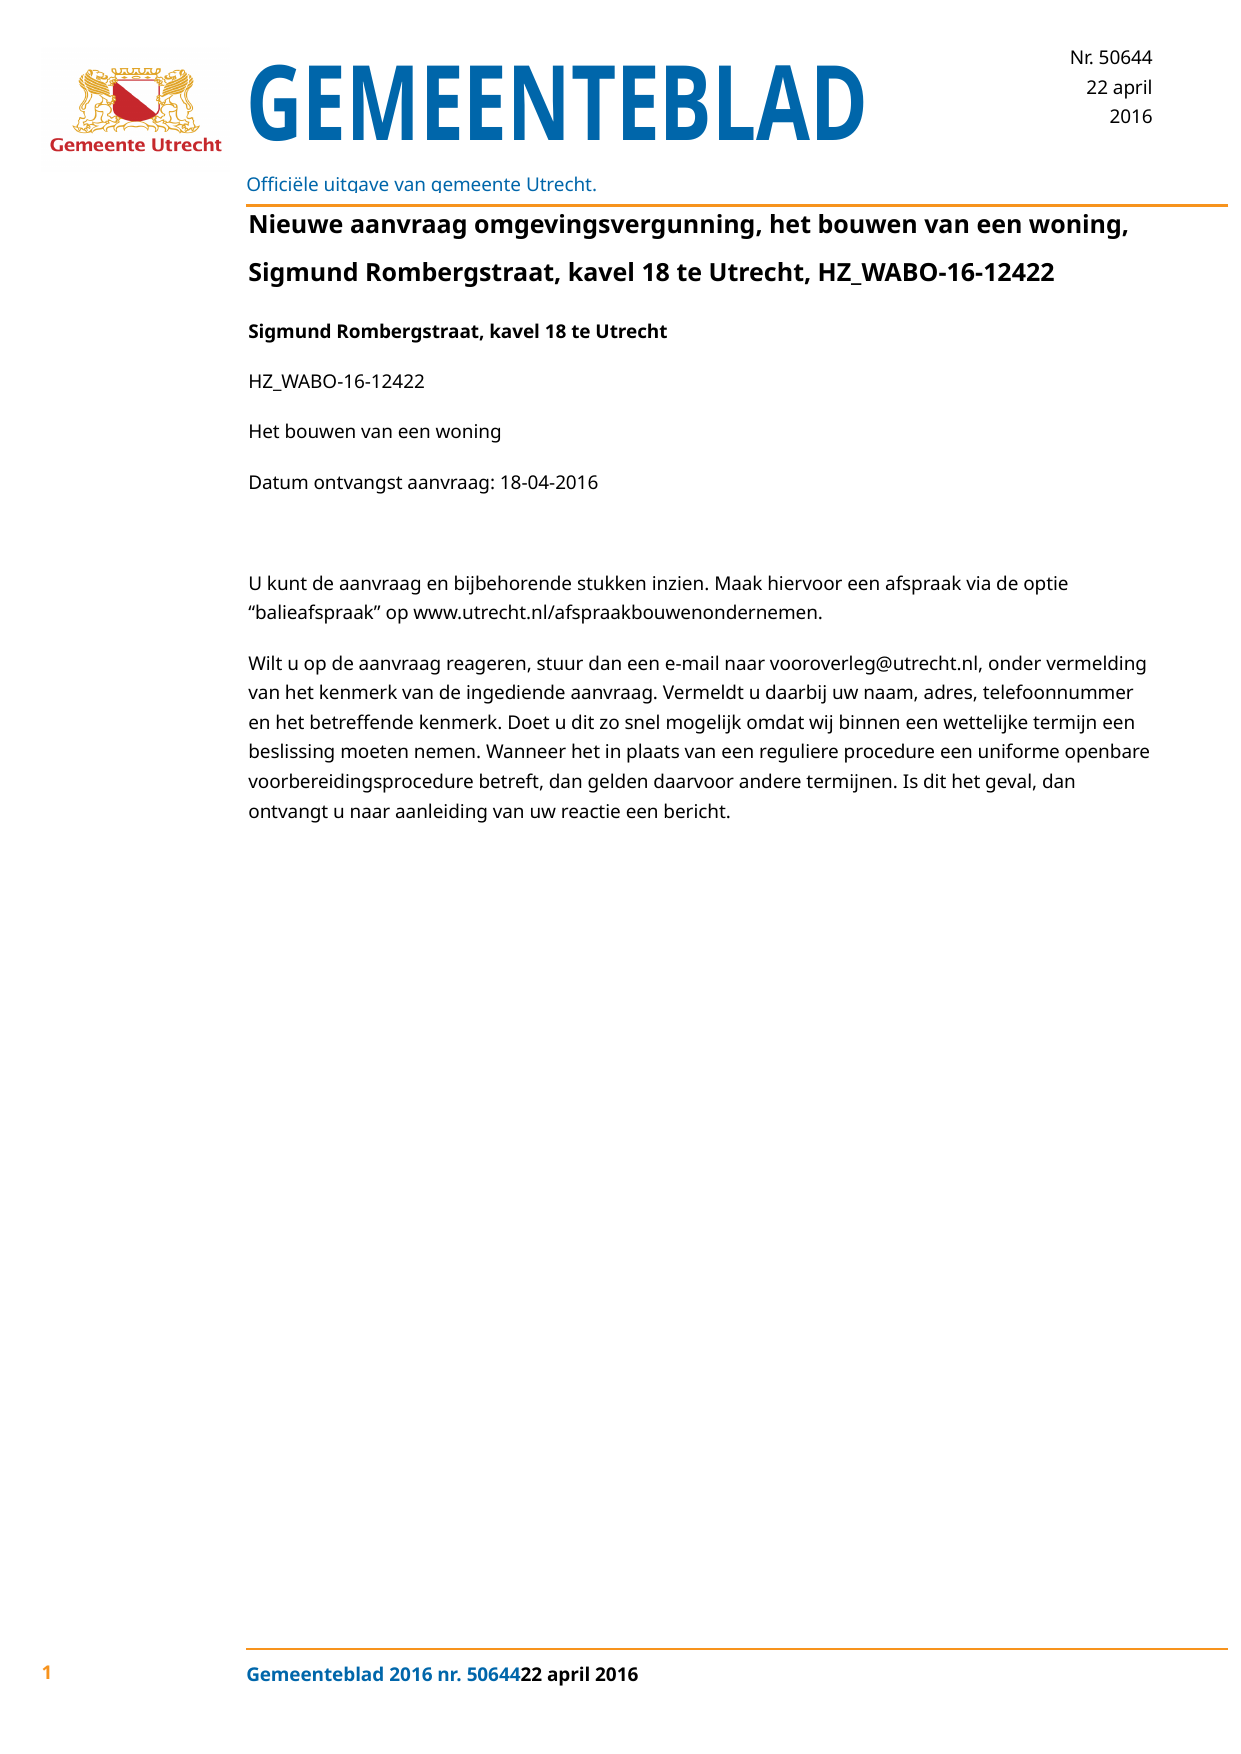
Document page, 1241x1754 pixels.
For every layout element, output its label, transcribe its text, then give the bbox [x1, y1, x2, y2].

picture [41, 47, 231, 172]
text Datum ontvangst aanvraag: 18-04-2016 [248, 469, 1152, 495]
text U kunt de aanvraag en bijbehorende stukken inzien. Maak hiervoor een afspraak via de optie “balieafspraak” op www.utrecht.nl/afspraakbouwenondernemen. [248, 570, 1152, 625]
text Het bouwen van een woning [248, 419, 1152, 444]
text Sigmund Rombergstraat, kavel 18 te Utrecht [248, 318, 1152, 344]
text Nieuwe aanvraag omgevingsvergunning, het bouwen van een woning, Sigmund Rombergstraat, kavel 18 te Utrecht, HZ_WABO-16-12422 [248, 207, 1152, 288]
text HZ_WABO-16-12422 [248, 368, 1152, 394]
text Wilt u op de aanvraag reageren, stuur dan een e-mail naar vooroverleg@utrecht.nl, onder vermelding van het kenmerk van de ingediende aanvraag. Vermeldt u daarbij uw naam, adres, telefoonnummer en het betreffende kenmerk. Doet u dit zo snel mogelijk omdat wij binnen een wettelijke termijn een beslissing moeten nemen. Wanneer het in plaats van een reguliere procedure een uniforme openbare voorbereidingsprocedure betreft, dan gelden daarvoor andere termijnen. Is dit het geval, dan ontvangt u naar aanleiding van uw reactie een bericht. [248, 650, 1152, 824]
